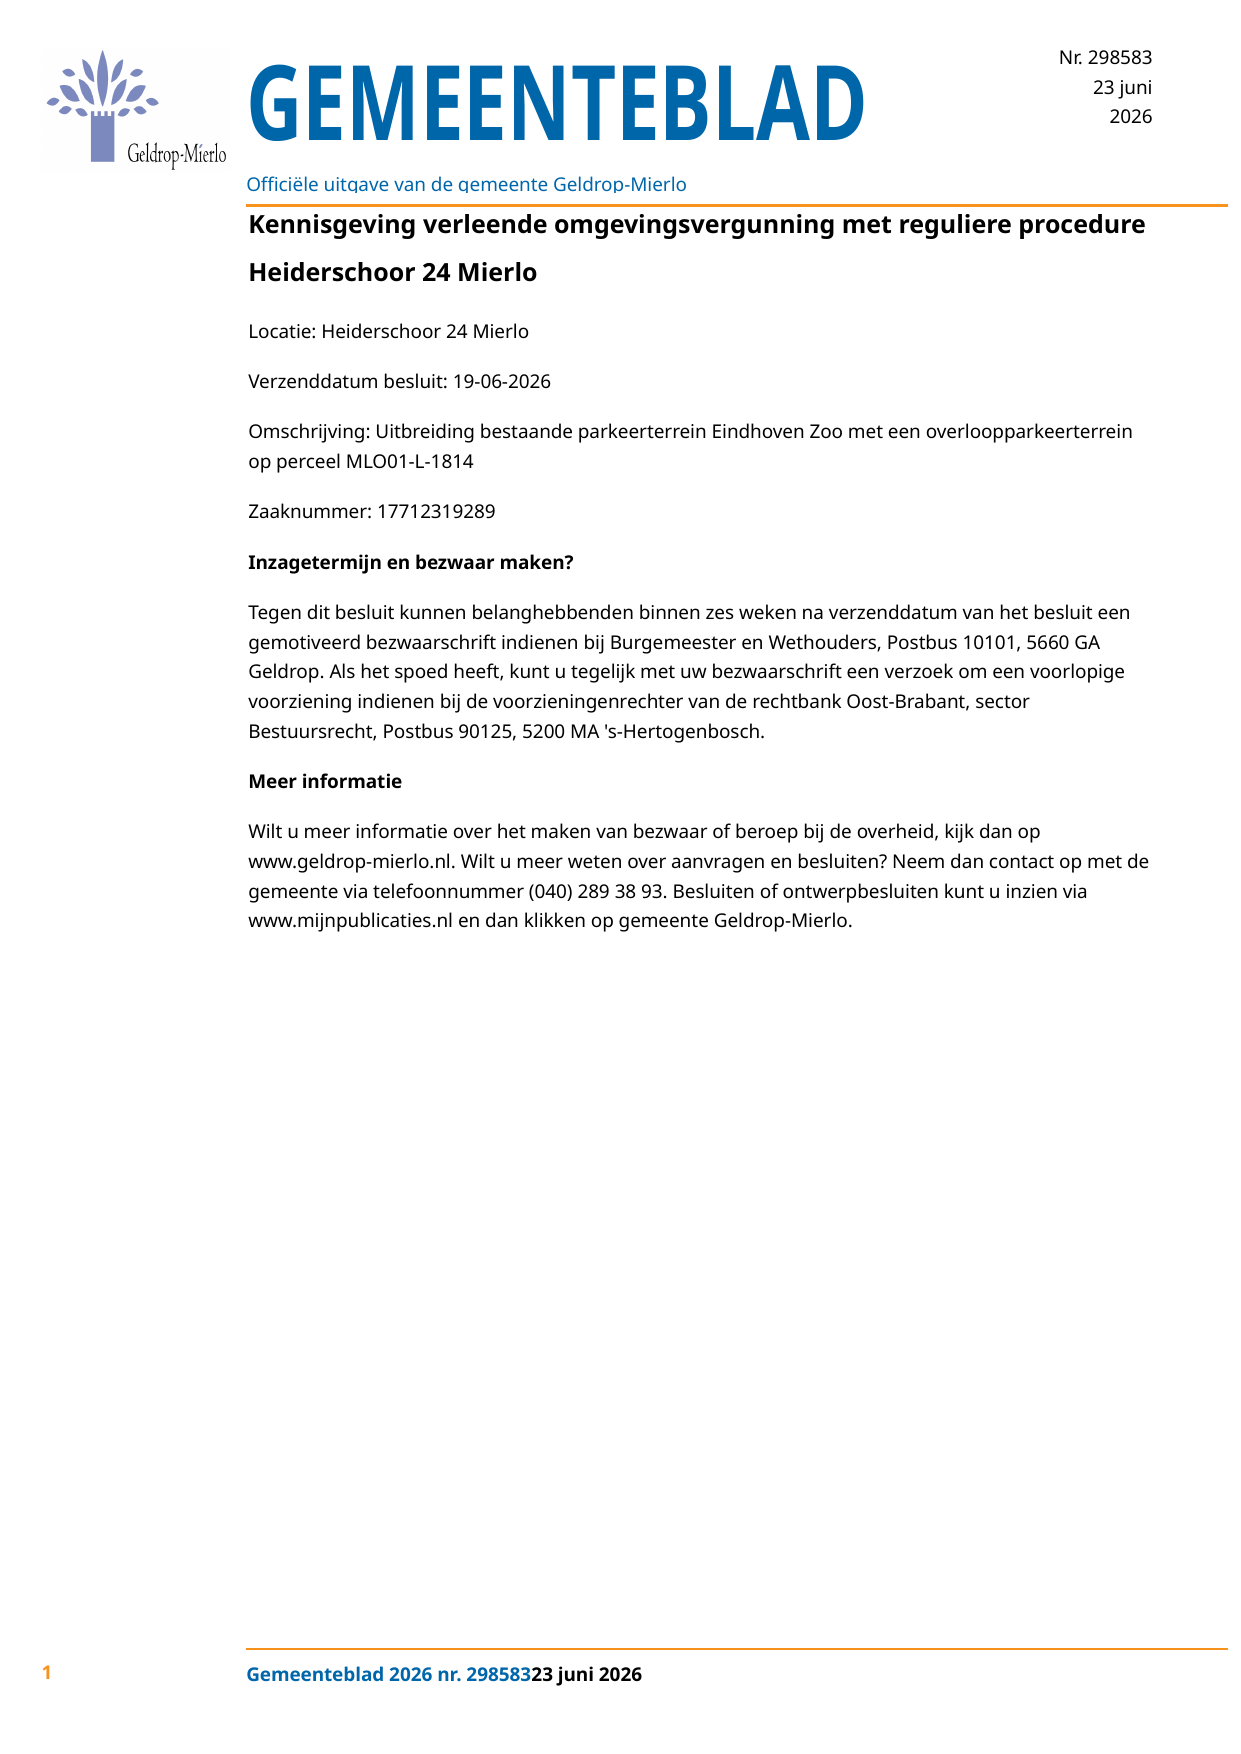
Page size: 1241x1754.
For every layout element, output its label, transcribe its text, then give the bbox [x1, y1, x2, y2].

text Wilt u meer informatie over het maken van bezwaar of beroep bij de overheid, kijk dan op www.geldrop-mierlo.nl. Wilt u meer weten over aanvragen en besluiten? Neem dan contact op met de gemeente via telefoonnummer (040) 289 38 93. Besluiten of ontwerpbesluiten kunt u inzien via www.mijnpublicaties.nl en dan klikken op gemeente Geldrop-Mierlo. [248, 819, 1152, 933]
text Omschrijving: Uitbreiding bestaande parkeerterrein Eindhoven Zoo met een overloopparkeerterrein op perceel MLO01-L-1814 [248, 419, 1152, 474]
picture [41, 47, 231, 172]
text Tegen dit besluit kunnen belanghebbenden binnen zes weken na verzenddatum van het besluit een gemotiveerd bezwaarschrift indienen bij Burgemeester en Wethouders, Postbus 10101, 5660 GA Geldrop. Als het spoed heeft, kunt u tegelijk met uw bezwaarschrift een verzoek om een voorlopige voorziening indienen bij de voorzieningenrechter van de rechtbank Oost-Brabant, sector Bestuursrecht, Postbus 90125, 5200 MA 's-Hertogenbosch. [248, 599, 1152, 744]
text Locatie: Heiderschoor 24 Mierlo [248, 318, 1152, 344]
text Meer informatie [248, 768, 1152, 794]
text Zaaknummer: 17712319289 [248, 499, 1152, 524]
text Inzagetermijn en bezwaar maken? [248, 549, 1152, 575]
text Verzenddatum besluit: 19-06-2026 [248, 368, 1152, 394]
text Kennisgeving verleende omgevingsvergunning met reguliere procedure Heiderschoor 24 Mierlo [248, 207, 1152, 288]
